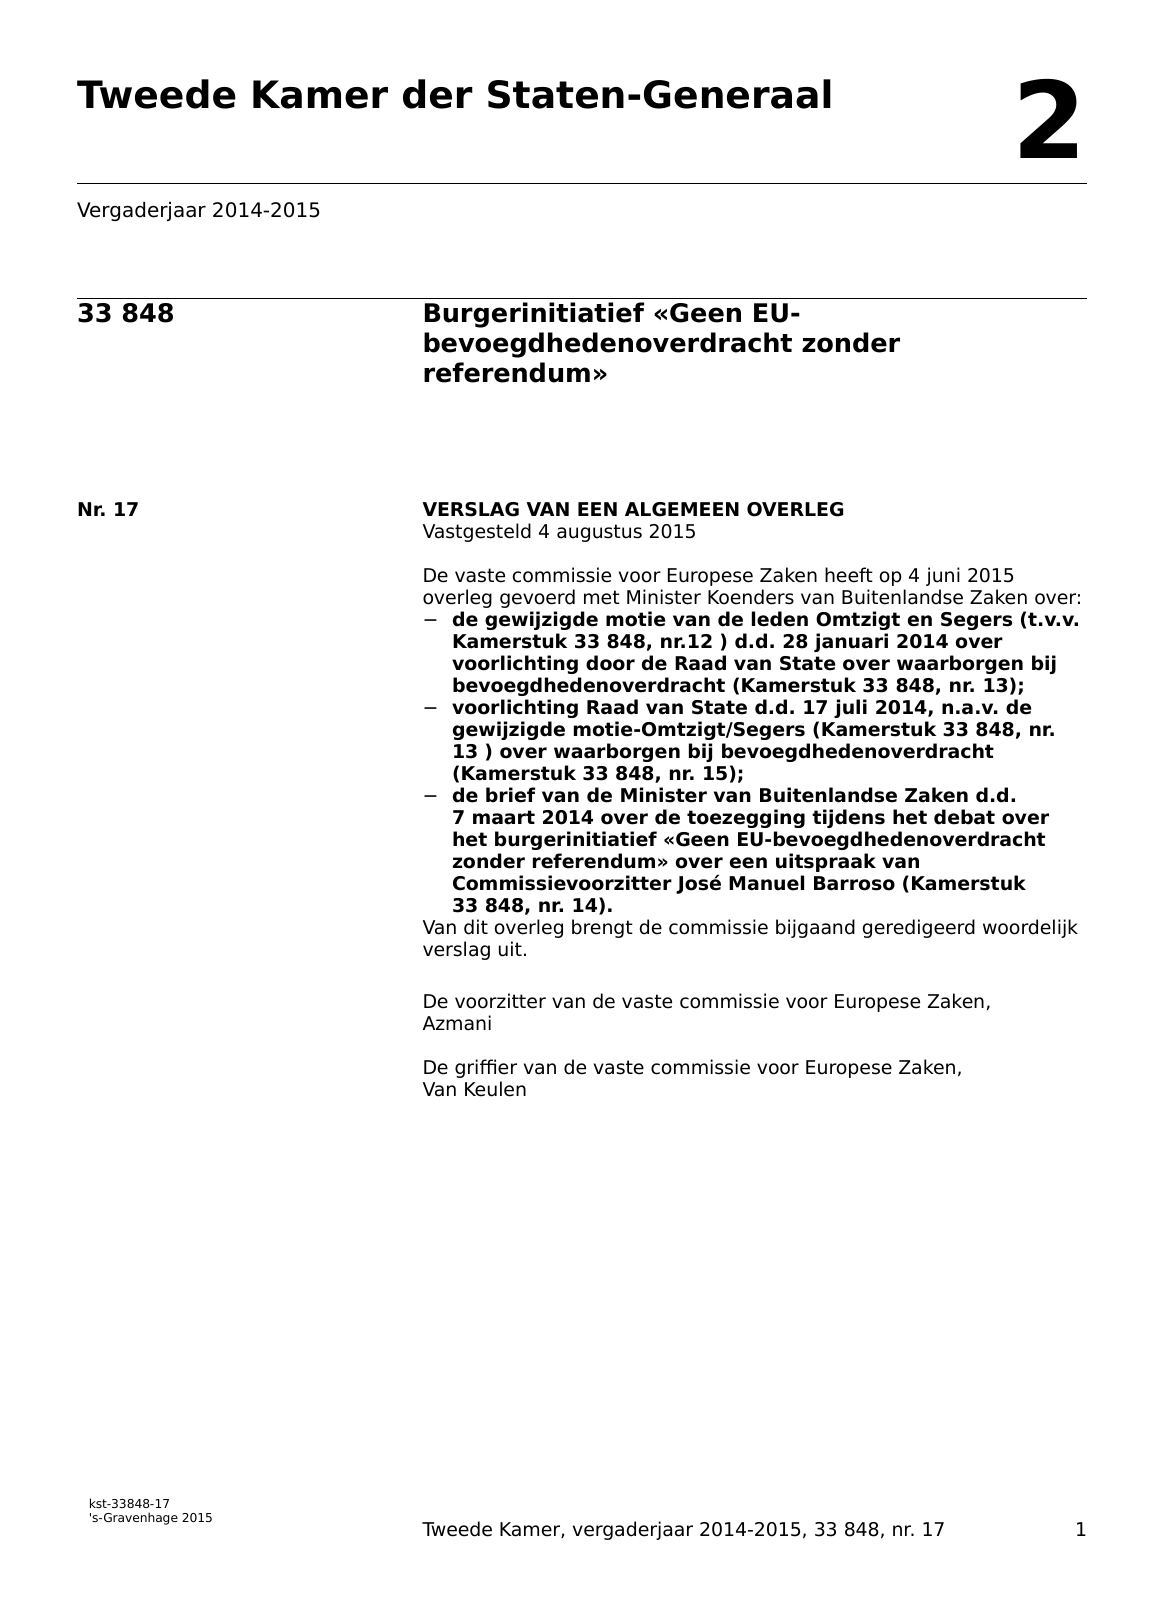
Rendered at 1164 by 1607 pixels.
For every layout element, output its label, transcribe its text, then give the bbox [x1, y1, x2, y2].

text De voorzitter van de vaste commissie voor Europese Zaken, Azmani [422, 991, 1087, 1035]
text De griffier van de vaste commissie voor Europese Zaken, Van Keulen [422, 1057, 1087, 1101]
text − de gewijzigde motie van de leden Omtzigt en Segers (t.v.v. Kamerstuk 33 848, nr.12 ) d.d. 28 januari 2014 over voorlichting door de Raad van State over waarborgen bij bevoegdhedenoverdracht (Kamerstuk 33 848, nr. 13); [422, 609, 1087, 697]
text De vaste commissie voor Europese Zaken heeft op 4 juni 2015 overleg gevoerd met Minister Koenders van Buitenlandse Zaken over: [422, 565, 1087, 609]
text − de brief van de Minister van Buitenlandse Zaken d.d. 7 maart 2014 over de toezegging tijdens het debat over het burgerinitiatief «Geen EU-bevoegdhedenoverdracht zonder referendum» over een uitspraak van Commissievoorzitter José Manuel Barroso (Kamerstuk 33 848, nr. 14). [422, 785, 1087, 917]
table_header 2 [886, 59, 1087, 183]
table_header Tweede Kamer der Staten-Generaal [77, 59, 886, 183]
table_cell Vergaderjaar 2014-2015 [77, 184, 1087, 298]
subtitle 33 848 Burgerinitiatief «Geen EU-bevoegdhedenoverdracht zonder referendum» [77, 299, 1087, 388]
text Vastgesteld 4 augustus 2015 [422, 521, 1087, 543]
subtitle Nr. 17 VERSLAG VAN EEN ALGEMEEN OVERLEG [77, 499, 1087, 521]
text kst-33848-17 [88, 1497, 323, 1511]
text − voorlichting Raad van State d.d. 17 juli 2014, n.a.v. de gewijzigde motie-Omtzigt/Segers (Kamerstuk 33 848, nr. 13 ) over waarborgen bij bevoegdhedenoverdracht (Kamerstuk 33 848, nr. 15); [422, 697, 1087, 785]
text 's-Gravenhage 2015 [88, 1511, 323, 1525]
text Van dit overleg brengt de commissie bijgaand geredigeerd woordelijk verslag uit. [422, 917, 1087, 961]
